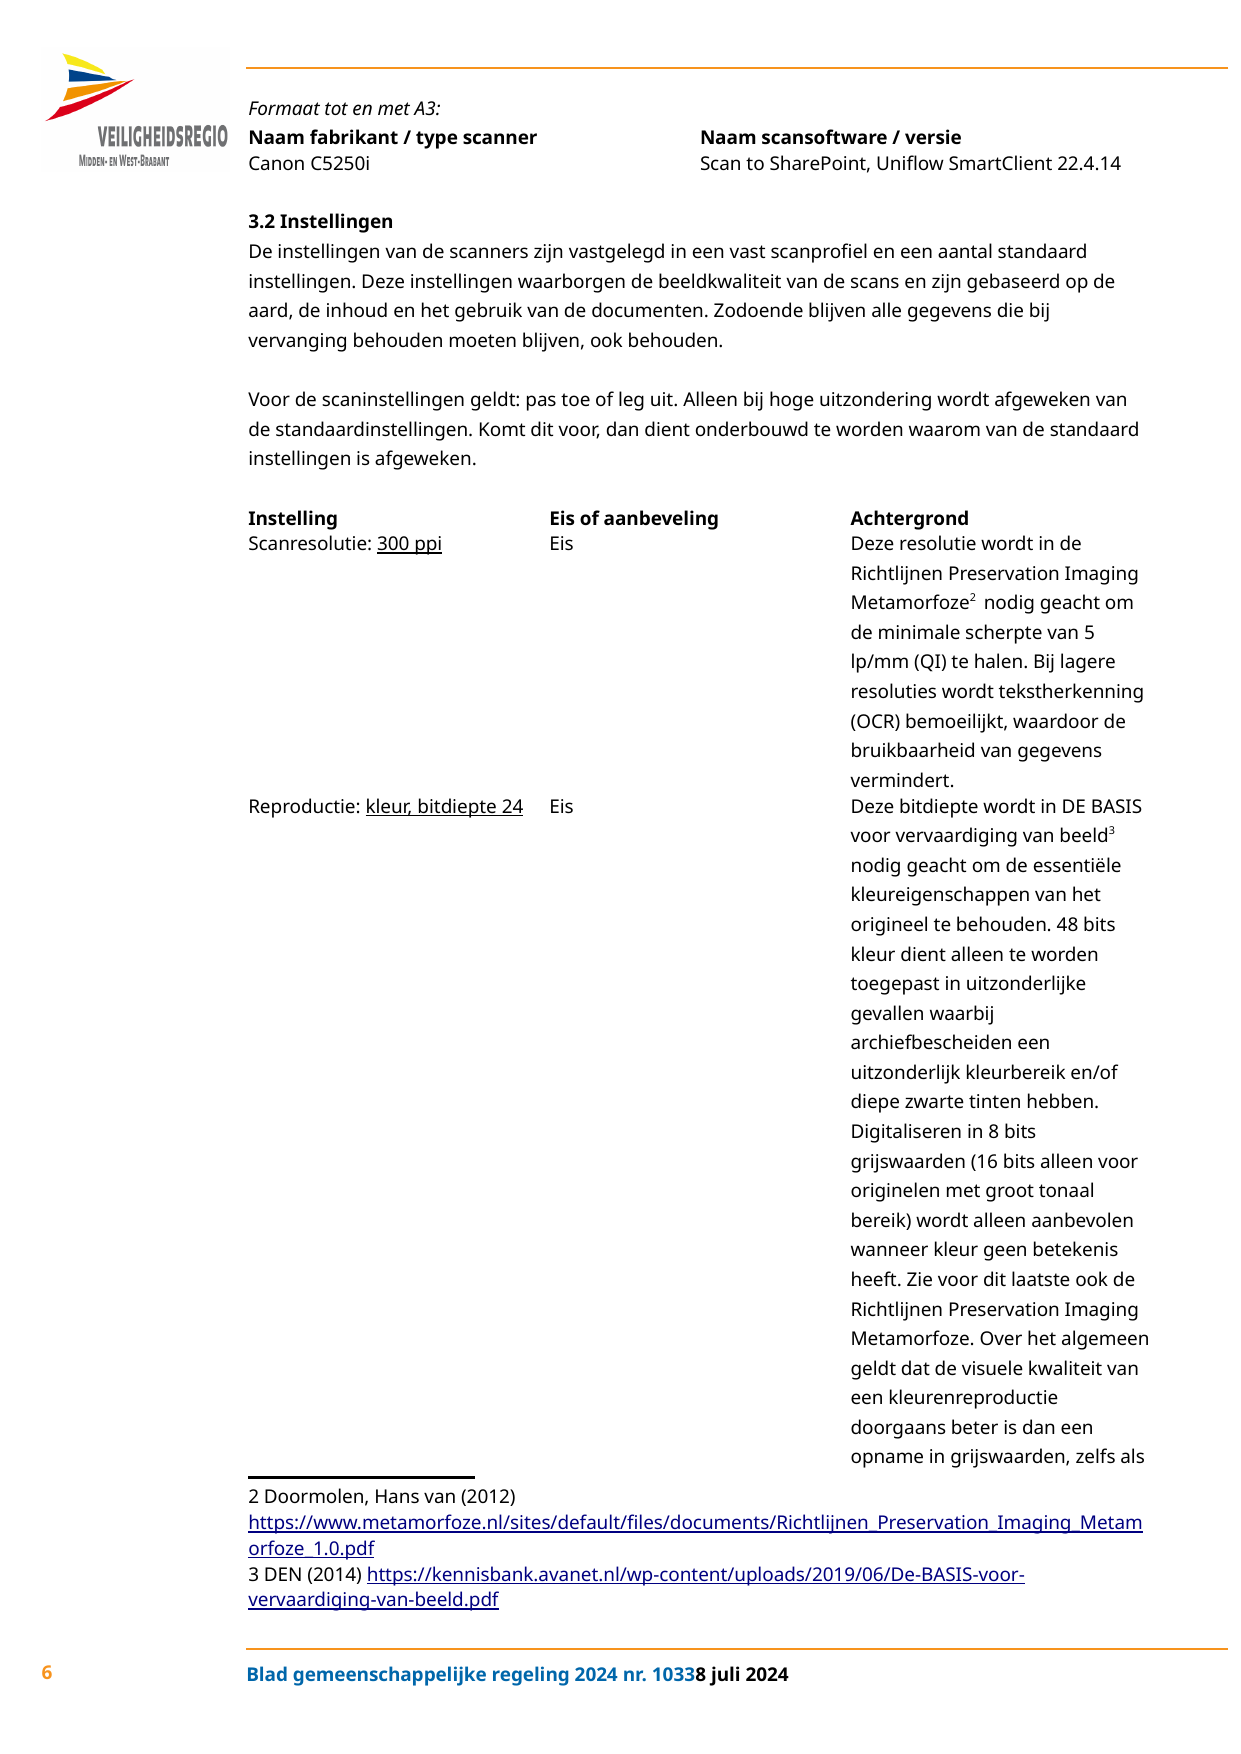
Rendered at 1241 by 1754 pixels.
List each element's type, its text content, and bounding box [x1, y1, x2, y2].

table_header Eis of aanbeveling [549, 505, 850, 530]
table_header Naam fabrikant / type scanner [248, 125, 700, 150]
text Formaat tot en met A3: [248, 95, 1152, 121]
table_header Naam scansoftware / versie [700, 125, 1152, 150]
table_header Instelling [248, 505, 549, 530]
text 3.2 Instellingen [248, 209, 1152, 234]
table_header Achtergrond [850, 505, 1152, 530]
table_cell Scanresolutie: 300 ppi [248, 530, 549, 793]
table_cell Scan to SharePoint, Uniflow SmartClient 22.4.14 [700, 150, 1152, 176]
picture [41, 47, 231, 172]
table_cell Reproductie: kleur, bitdiepte 24 [248, 793, 549, 1469]
text De instellingen van de scanners zijn vastgelegd in een vast scanprofiel en een aantal standaard instellingen. Deze instellingen waarborgen de beeldkwaliteit van de scans en zijn gebaseerd op de aard, de inhoud en het gebruik van de documenten. Zodoende blijven alle gegevens die bij vervanging behouden moeten blijven, ook behouden. [248, 238, 1152, 353]
table_cell Eis [549, 793, 850, 1469]
table_cell Canon C5250i [248, 150, 700, 176]
table_cell Eis [549, 530, 850, 793]
table_cell Deze resolutie wordt in de Richtlijnen Preservation Imaging Metamorfoze nodig geacht om de minimale scherpte van 5 lp/mm (QI) te halen. Bij lagere resoluties wordt tekstherkenning (OCR) bemoeilijkt, waardoor de bruikbaarheid van gegevens vermindert. [850, 530, 1152, 793]
table_cell Deze bitdiepte wordt in DE BASIS voor vervaardiging van beeld nodig geacht om de essentiële kleureigenschappen van het origineel te behouden. 48 bits kleur dient alleen te worden toegepast in uitzonderlijke gevallen waarbij archiefbescheiden een uitzonderlijk kleurbereik en/of diepe zwarte tinten hebben. Digitaliseren in 8 bits grijswaarden (16 bits alleen voor originelen met groot tonaal bereik) wordt alleen aanbevolen wanneer kleur geen betekenis heeft. Zie voor dit laatste ook de Richtlijnen Preservation Imaging Metamorfoze. Over het algemeen geldt dat de visuele kwaliteit van een kleurenreproductie doorgaans beter is dan een opname in grijswaarden, zelfs als [850, 793, 1152, 1469]
text Voor de scaninstellingen geldt: pas toe of leg uit. Alleen bij hoge uitzondering wordt afgeweken van de standaardinstellingen. Komt dit voor, dan dient onderbouwd te worden waarom van de standaard instellingen is afgeweken. [248, 386, 1152, 471]
